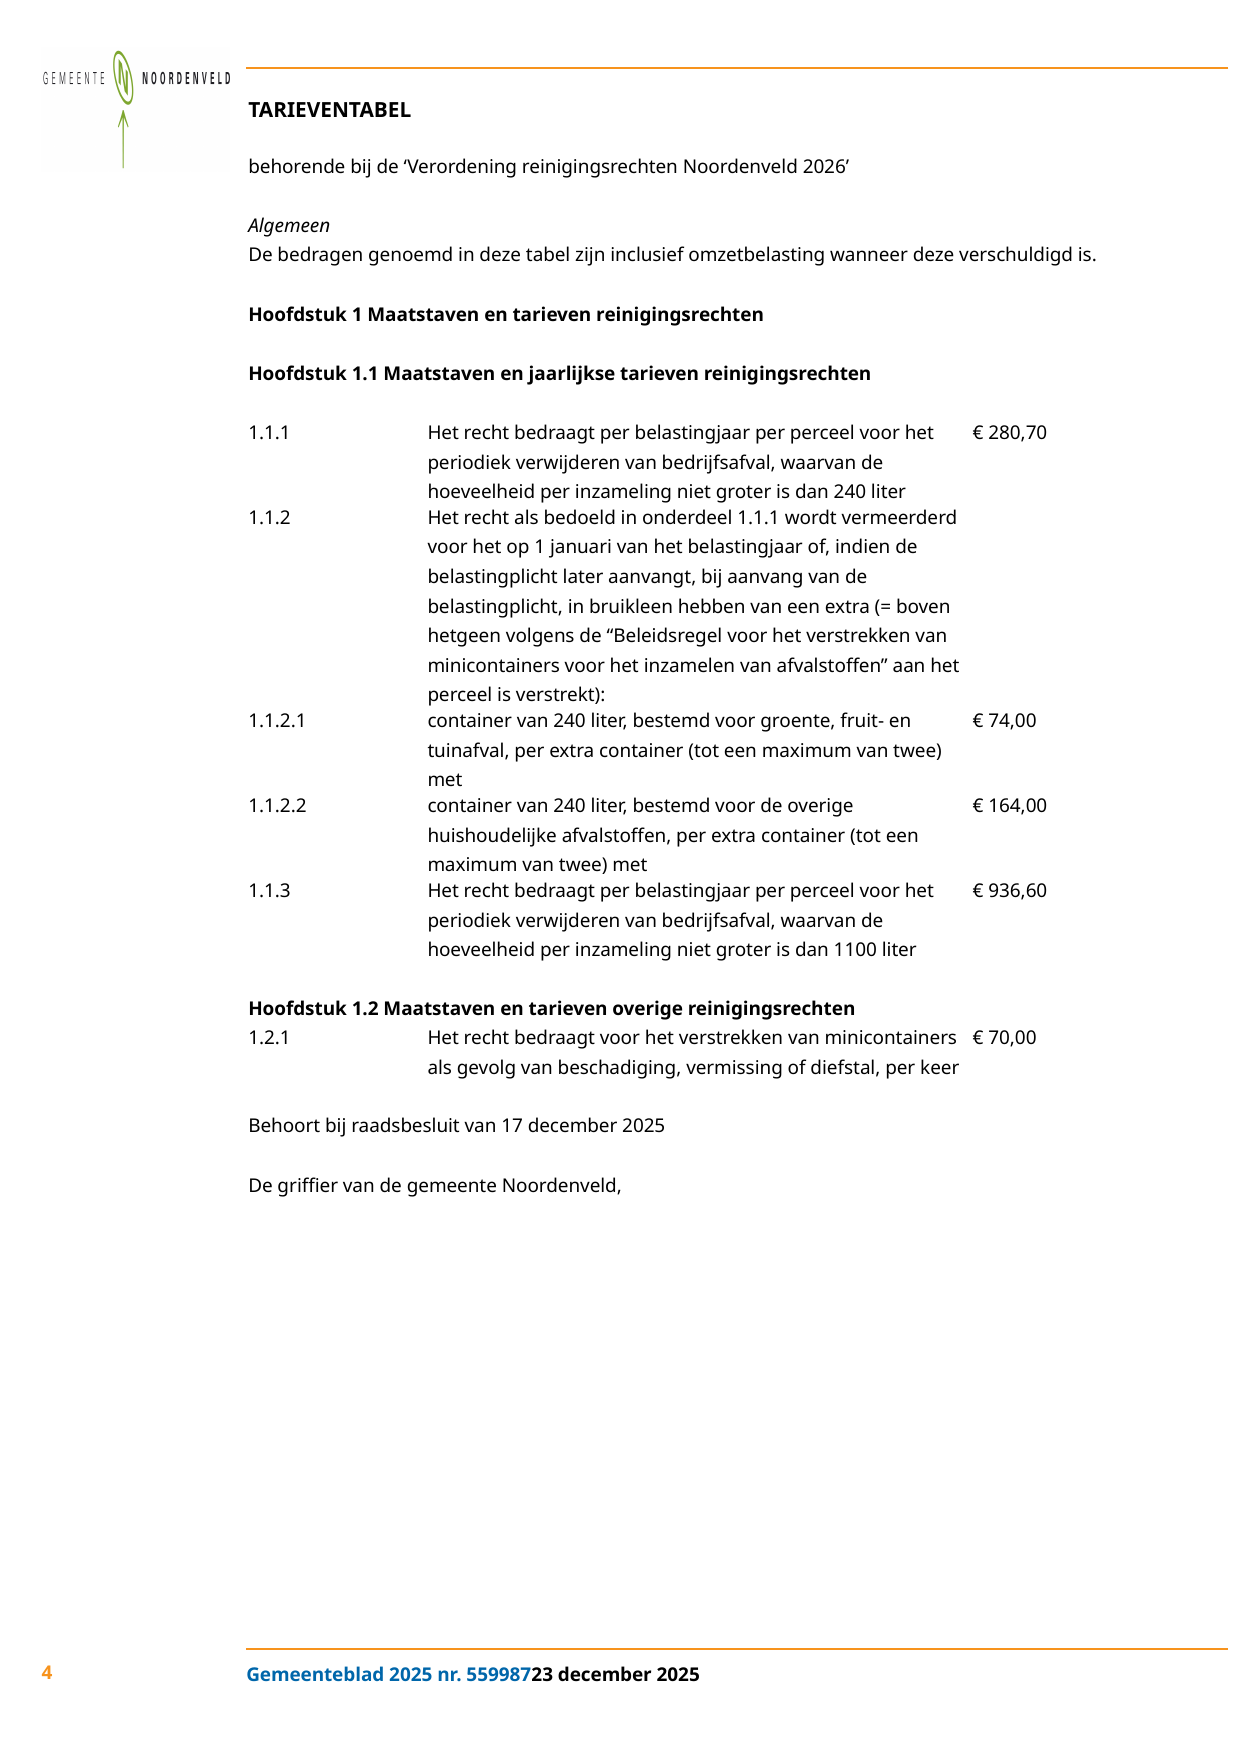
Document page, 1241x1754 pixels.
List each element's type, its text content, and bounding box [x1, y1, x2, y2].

text TARIEVENTABEL [248, 95, 1152, 123]
text Hoofdstuk 1.1 Maatstaven en jaarlijkse tarieven reinigingsrechten [248, 360, 1152, 386]
table_cell Het recht als bedoeld in onderdeel 1.1.1 wordt vermeerderd voor het op 1 januari van het belastingjaar of, indien de belastingplicht later aanvangt, bij aanvang van de belastingplicht, in bruikleen hebben van een extra (= boven hetgeen volgens de “Beleidsregel voor het verstrekken van minicontainers voor het inzamelen van afvalstoffen” aan het perceel is verstrekt): [427, 504, 972, 707]
table_cell € 164,00 [973, 792, 1152, 877]
table_header Het recht bedraagt per belastingjaar per perceel voor het periodiek verwijderen van bedrijfsafval, waarvan de hoeveelheid per inzameling niet groter is dan 240 liter [427, 419, 972, 504]
text behorende bij de ‘Verordening reinigingsrechten Noordenveld 2026’ [248, 153, 1152, 179]
table_cell € 936,60 [973, 877, 1152, 962]
table_cell € 74,00 [973, 708, 1152, 792]
text Hoofdstuk 1 Maatstaven en tarieven reinigingsrechten [248, 301, 1152, 327]
text Behoort bij raadsbesluit van 17 december 2025 [248, 1113, 1152, 1138]
table_cell 1.1.3 [248, 877, 427, 962]
text Algemeen [248, 212, 1152, 238]
table_cell Het recht bedraagt per belastingjaar per perceel voor het periodiek verwijderen van bedrijfsafval, waarvan de hoeveelheid per inzameling niet groter is dan 1100 liter [427, 877, 972, 962]
table_cell container van 240 liter, bestemd voor de overige huishoudelijke afvalstoffen, per extra container (tot een maximum van twee) met [427, 792, 972, 877]
table_cell container van 240 liter, bestemd voor groente, fruit- en tuinafval, per extra container (tot een maximum van twee) met [427, 708, 972, 792]
table_cell [973, 504, 1152, 707]
table_cell 1.1.2.2 [248, 792, 427, 877]
text De bedragen genoemd in deze tabel zijn inclusief omzetbelasting wanneer deze verschuldigd is. [248, 242, 1152, 267]
table_cell 1.1.2 [248, 504, 427, 707]
table_header € 70,00 [973, 1025, 1152, 1080]
table_header Het recht bedraagt voor het verstrekken van minicontainers als gevolg van beschadiging, vermissing of diefstal, per keer [427, 1025, 972, 1080]
table_header € 280,70 [973, 419, 1152, 504]
table_header 1.1.1 [248, 419, 427, 504]
text Hoofdstuk 1.2 Maatstaven en tarieven overige reinigingsrechten [248, 995, 1152, 1021]
table_cell 1.1.2.1 [248, 708, 427, 792]
text De griffier van de gemeente Noordenveld, [248, 1172, 1152, 1198]
picture [41, 47, 231, 172]
table_header 1.2.1 [248, 1025, 427, 1080]
